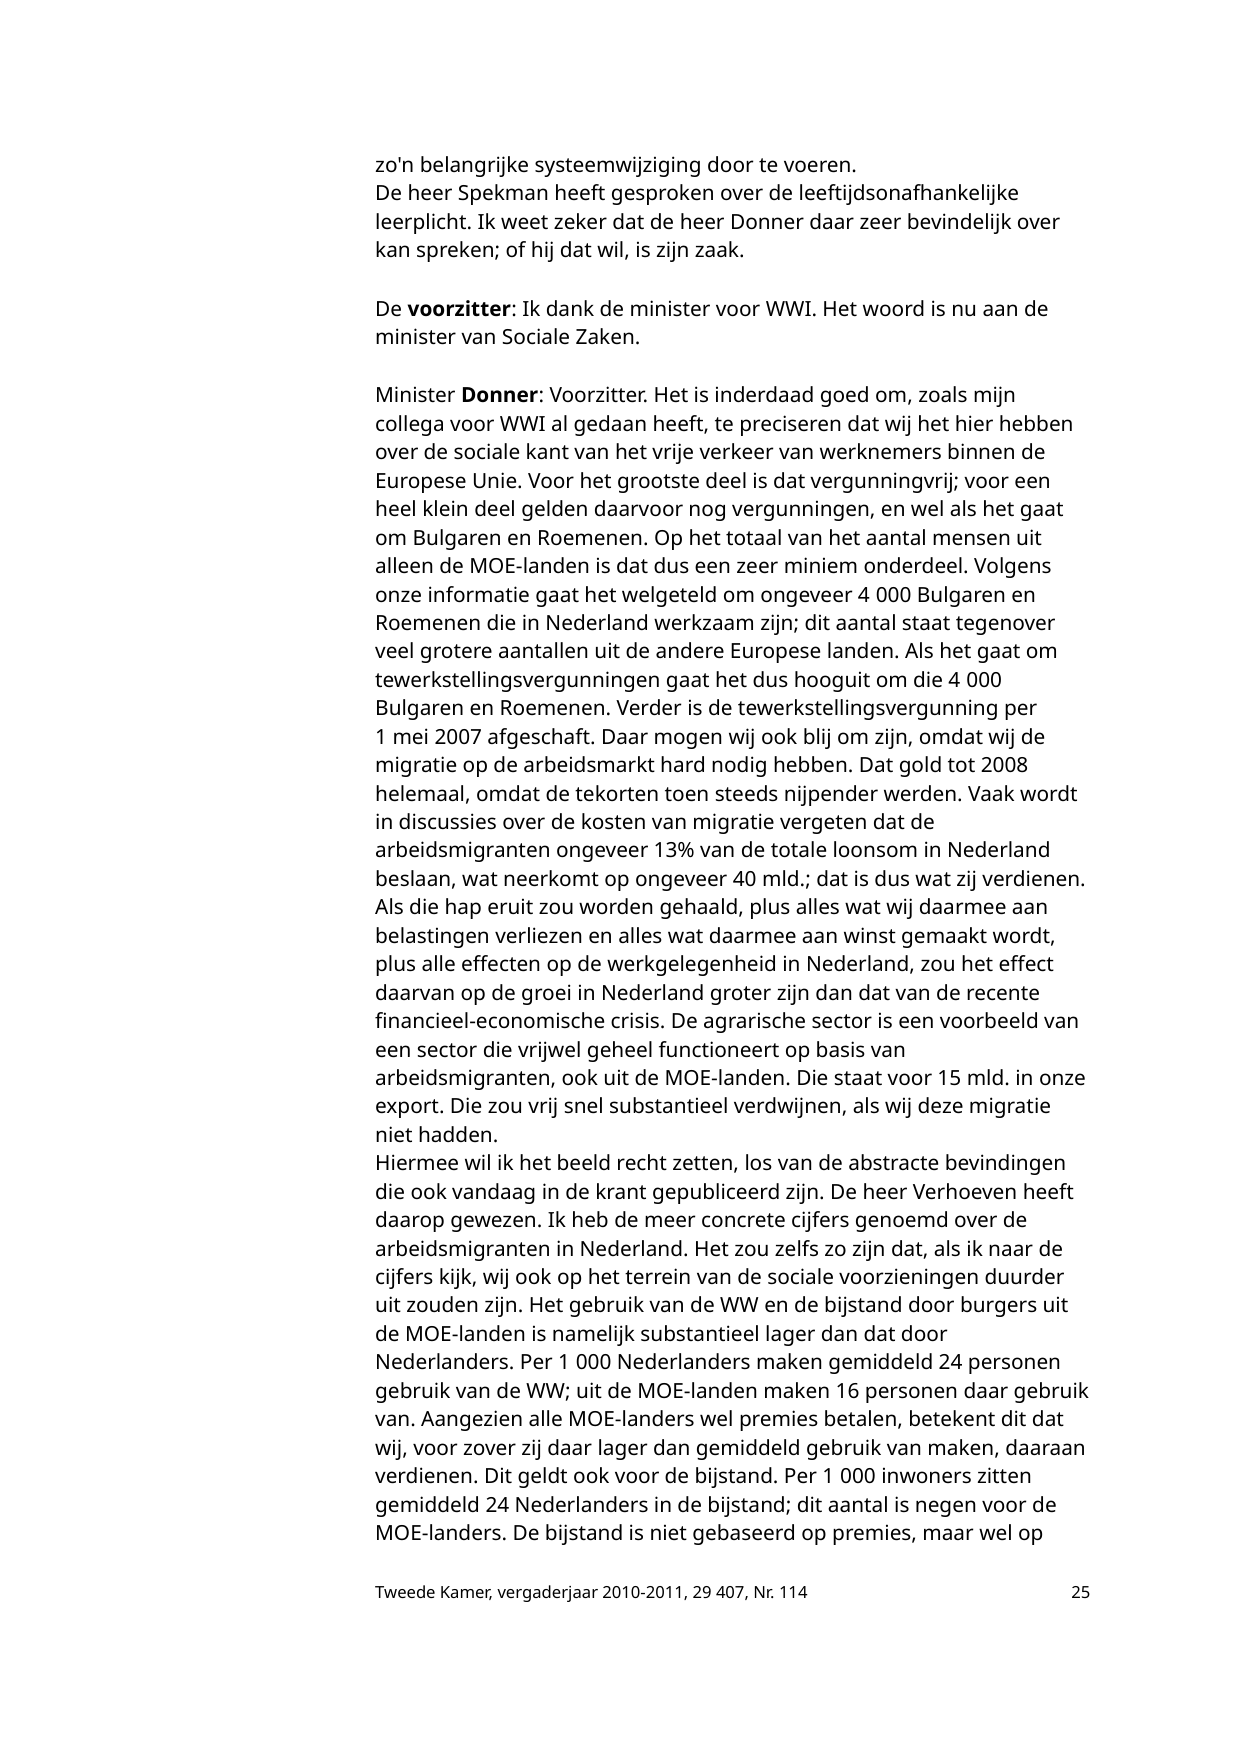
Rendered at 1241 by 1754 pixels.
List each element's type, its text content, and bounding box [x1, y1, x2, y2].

text De heer Spekman heeft gesproken over de leeftijdsonafhankelijke leerplicht. Ik weet zeker dat de heer Donner daar zeer bevindelijk over kan spreken; of hij dat wil, is zijn zaak. [375, 178, 1090, 264]
text De voorzitter: Ik dank de minister voor WWI. Het woord is nu aan de minister van Sociale Zaken. [375, 294, 1090, 351]
text Hiermee wil ik het beeld recht zetten, los van de abstracte bevindingen die ook vandaag in de krant gepubliceerd zijn. De heer Verhoeven heeft daarop gewezen. Ik heb de meer concrete cijfers genoemd over de arbeidsmigranten in Nederland. Het zou zelfs zo zijn dat, als ik naar de cijfers kijk, wij ook op het terrein van de sociale voorzieningen duurder uit zouden zijn. Het gebruik van de WW en de bijstand door burgers uit de MOE-landen is namelijk substantieel lager dan dat door Nederlanders. Per 1 000 Nederlanders maken gemiddeld 24 personen gebruik van de WW; uit de MOE-landen maken 16 personen daar gebruik van. Aangezien alle MOE-landers wel premies betalen, betekent dit dat wij, voor zover zij daar lager dan gemiddeld gebruik van maken, daaraan verdienen. Dit geldt ook voor de bijstand. Per 1 000 inwoners zitten gemiddeld 24 Nederlanders in de bijstand; dit aantal is negen voor de MOE-landers. De bijstand is niet gebaseerd op premies, maar wel op [375, 1148, 1090, 1547]
text Minister Donner: Voorzitter. Het is inderdaad goed om, zoals mijn collega voor WWI al gedaan heeft, te preciseren dat wij het hier hebben over de sociale kant van het vrije verkeer van werknemers binnen de Europese Unie. Voor het grootste deel is dat vergunningvrij; voor een heel klein deel gelden daarvoor nog vergunningen, en wel als het gaat om Bulgaren en Roemenen. Op het totaal van het aantal mensen uit alleen de MOE-landen is dat dus een zeer miniem onderdeel. Volgens onze informatie gaat het welgeteld om ongeveer 4 000 Bulgaren en Roemenen die in Nederland werkzaam zijn; dit aantal staat tegenover veel grotere aantallen uit de andere Europese landen. Als het gaat om tewerkstellingsvergunningen gaat het dus hooguit om die 4 000 Bulgaren en Roemenen. Verder is de tewerkstellingsvergunning per 1 mei 2007 afgeschaft. Daar mogen wij ook blij om zijn, omdat wij de migratie op de arbeidsmarkt hard nodig hebben. Dat gold tot 2008 helemaal, omdat de tekorten toen steeds nijpender werden. Vaak wordt in discussies over de kosten van migratie vergeten dat de arbeidsmigranten ongeveer 13% van de totale loonsom in Nederland beslaan, wat neerkomt op ongeveer 40 mld.; dat is dus wat zij verdienen. Als die hap eruit zou worden gehaald, plus alles wat wij daarmee aan belastingen verliezen en alles wat daarmee aan winst gemaakt wordt, plus alle effecten op de werkgelegenheid in Nederland, zou het effect daarvan op de groei in Nederland groter zijn dan dat van de recente financieel-economische crisis. De agrarische sector is een voorbeeld van een sector die vrijwel geheel functioneert op basis van arbeidsmigranten, ook uit de MOE-landen. Die staat voor 15 mld. in onze export. Die zou vrij snel substantieel verdwijnen, als wij deze migratie niet hadden. [375, 381, 1090, 1148]
text zo'n belangrijke systeemwijziging door te voeren. [375, 150, 1090, 178]
